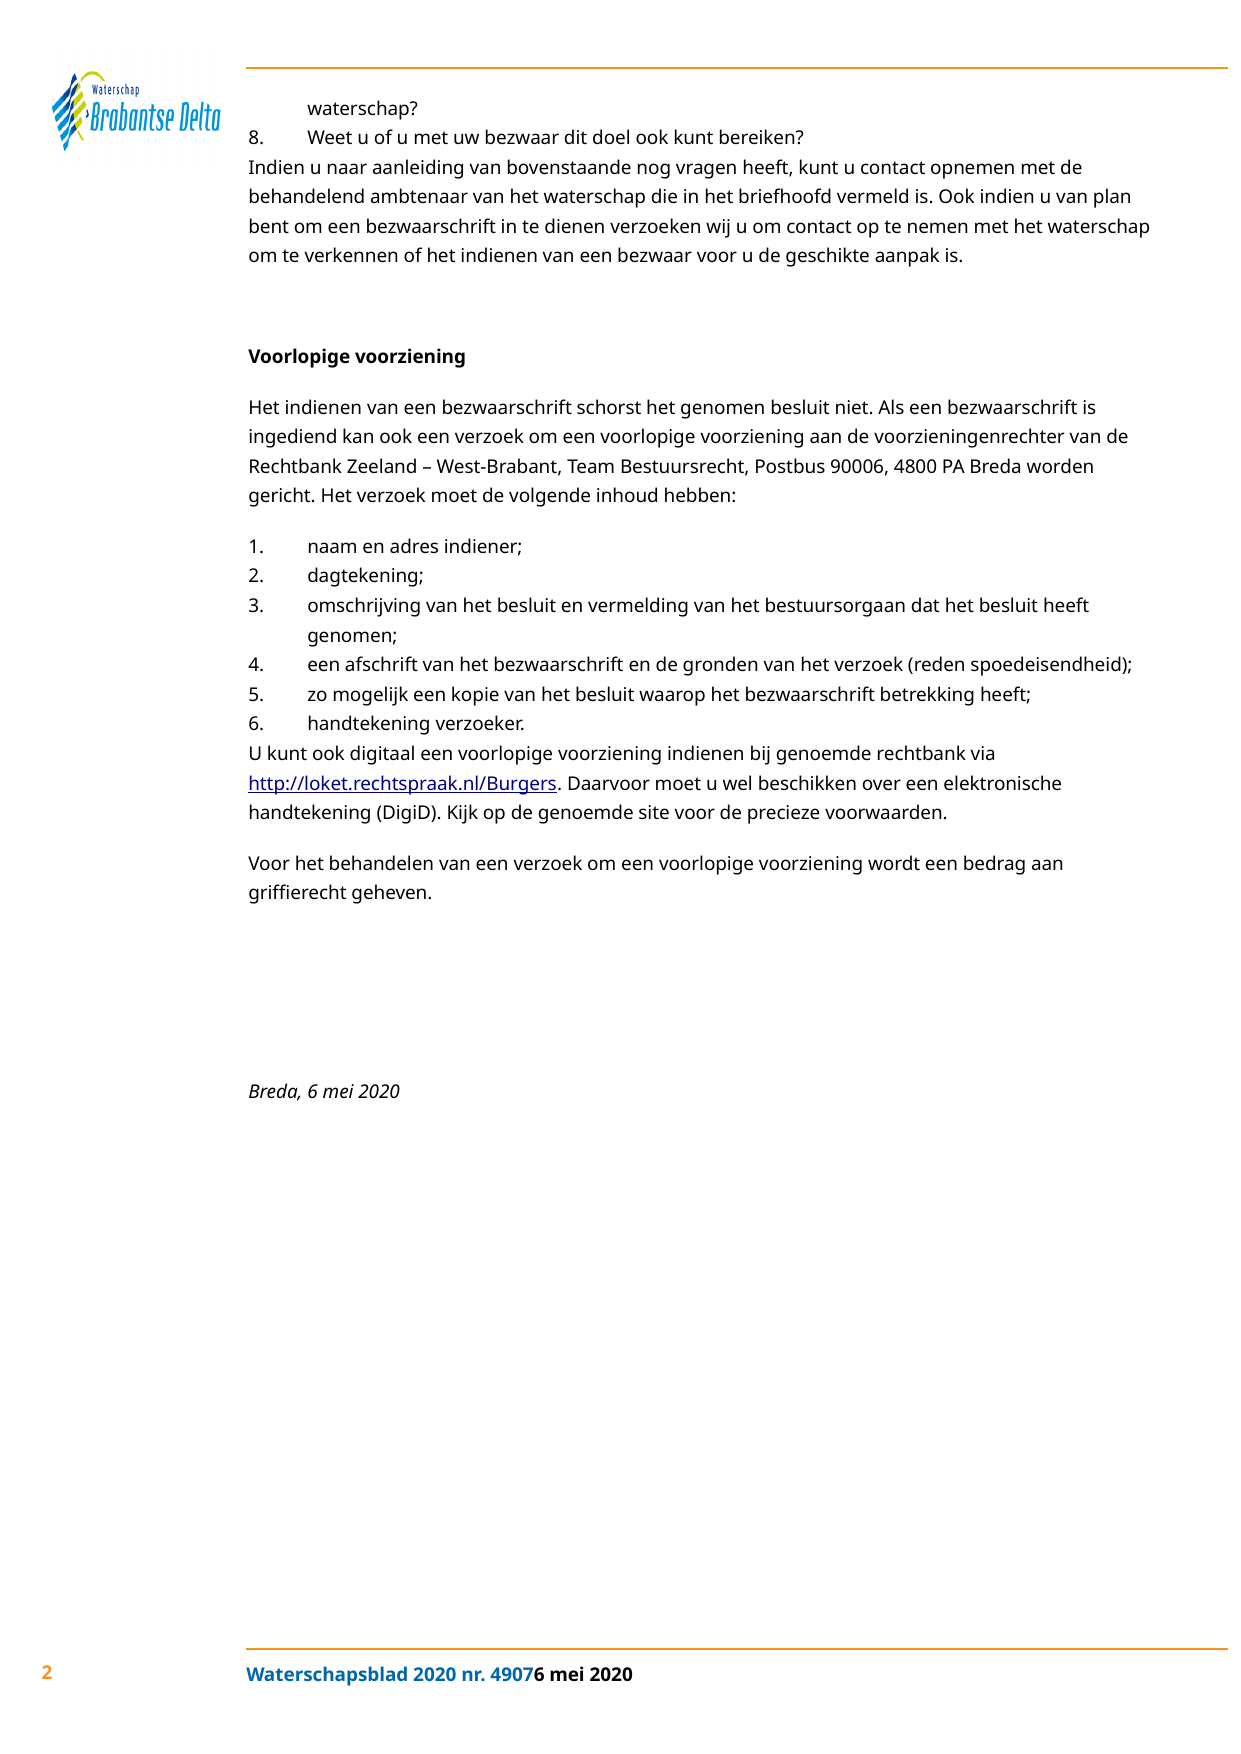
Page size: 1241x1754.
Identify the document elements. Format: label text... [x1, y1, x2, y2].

list Weet u of u met uw bezwaar dit doel ook kunt bereiken? [248, 124, 1152, 150]
text Het indienen van een bezwaarschrift schorst het genomen besluit niet. Als een bezwaarschrift is ingediend kan ook een verzoek om een voorlopige voorziening aan de voorzieningenrechter van de Rechtbank Zeeland – West-Brabant, Team Bestuursrecht, Postbus 90006, 4800 PA Breda worden gericht. Het verzoek moet de volgende inhoud hebben: [248, 394, 1152, 508]
picture [41, 47, 231, 172]
text U kunt ook digitaal een voorlopige voorziening indienen bij genoemde rechtbank via http://loket.rechtspraak.nl/Burgers. Daarvoor moet u wel beschikken over een elektronische handtekening (DigiD). Kijk op de genoemde site voor de precieze voorwaarden. [248, 740, 1152, 825]
list een afschrift van het bezwaarschrift en de gronden van het verzoek (reden spoedeisendheid); [248, 651, 1152, 677]
list omschrijving van het besluit en vermelding van het bestuursorgaan dat het besluit heeft genomen; [248, 592, 1152, 648]
text Voorlopige voorziening [248, 343, 1152, 369]
list zo mogelijk een kopie van het besluit waarop het bezwaarschrift betrekking heeft; [248, 681, 1152, 707]
text Voor het behandelen van een verzoek om een voorlopige voorziening wordt een bedrag aan griffierecht geheven. [248, 850, 1152, 905]
list handtekening verzoeker. [248, 711, 1152, 736]
list naam en adres indiener; [248, 533, 1152, 559]
list waterschap? [248, 95, 1152, 121]
list dagtekening; [248, 563, 1152, 588]
text Breda, 6 mei 2020 [248, 1078, 1152, 1104]
text Indien u naar aanleiding van bovenstaande nog vragen heeft, kunt u contact opnemen met de behandelend ambtenaar van het waterschap die in het briefhoofd vermeld is. Ook indien u van plan bent om een bezwaarschrift in te dienen verzoeken wij u om contact op te nemen met het waterschap om te verkennen of het indienen van een bezwaar voor u de geschikte aanpak is. [248, 154, 1152, 268]
